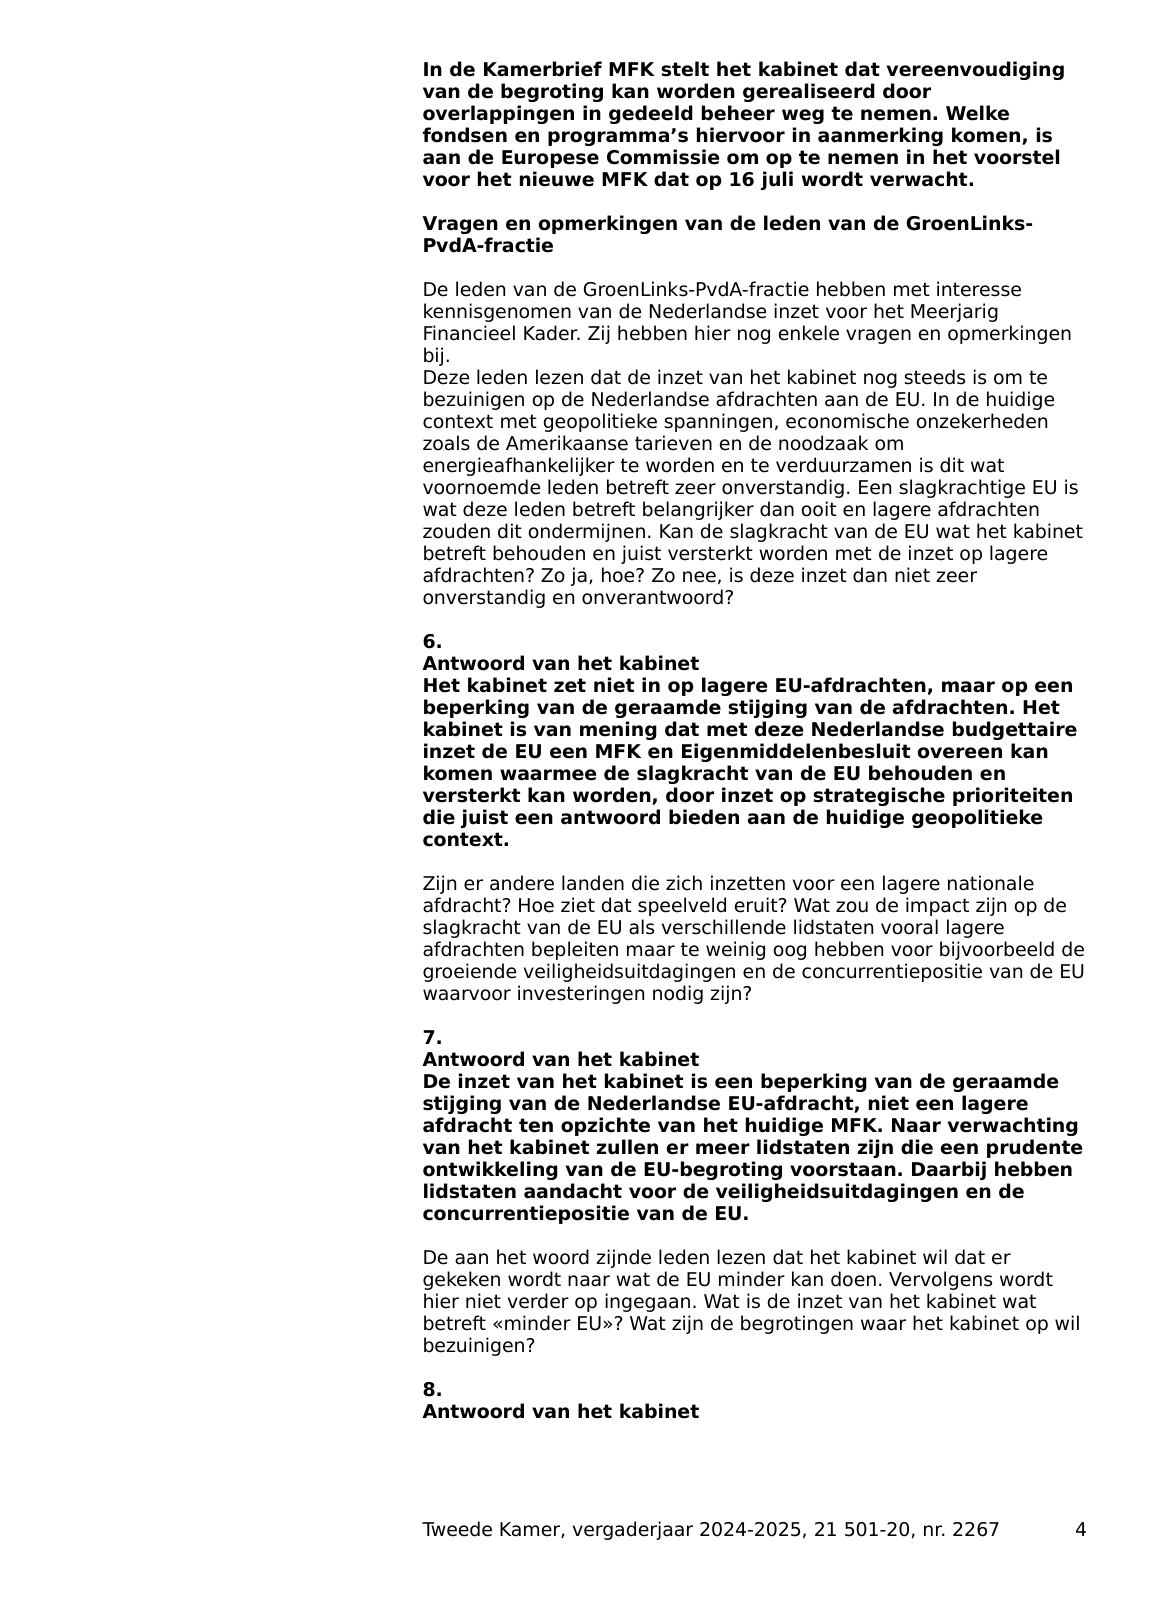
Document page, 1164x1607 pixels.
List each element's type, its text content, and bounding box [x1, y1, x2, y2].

text Antwoord van het kabinet [422, 1049, 1087, 1071]
subtitle Vragen en opmerkingen van de leden van de GroenLinks-PvdA-fractie [422, 213, 1087, 257]
text De aan het woord zijnde leden lezen dat het kabinet wil dat er gekeken wordt naar wat de EU minder kan doen. Vervolgens wordt hier niet verder op ingegaan. Wat is de inzet van het kabinet wat betreft «minder EU»? Wat zijn de begrotingen waar het kabinet op wil bezuinigen? [422, 1247, 1087, 1357]
text De leden van de GroenLinks-PvdA-fractie hebben met interesse kennisgenomen van de Nederlandse inzet voor het Meerjarig Financieel Kader. Zij hebben hier nog enkele vragen en opmerkingen bij. [422, 279, 1087, 367]
text Deze leden lezen dat de inzet van het kabinet nog steeds is om te bezuinigen op de Nederlandse afdrachten aan de EU. In de huidige context met geopolitieke spanningen, economische onzekerheden zoals de Amerikaanse tarieven en de noodzaak om energieafhankelijker te worden en te verduurzamen is dit wat voornoemde leden betreft zeer onverstandig. Een slagkrachtige EU is wat deze leden betreft belangrijker dan ooit en lagere afdrachten zouden dit ondermijnen. Kan de slagkracht van de EU wat het kabinet betreft behouden en juist versterkt worden met de inzet op lagere afdrachten? Zo ja, hoe? Zo nee, is deze inzet dan niet zeer onverstandig en onverantwoord? [422, 367, 1087, 609]
text 6. [422, 631, 1087, 653]
text Antwoord van het kabinet [422, 1401, 1087, 1423]
text 8. [422, 1379, 1087, 1401]
text De inzet van het kabinet is een beperking van de geraamde stijging van de Nederlandse EU-afdracht, niet een lagere afdracht ten opzichte van het huidige MFK. Naar verwachting van het kabinet zullen er meer lidstaten zijn die een prudente ontwikkeling van de EU-begroting voorstaan. Daarbij hebben lidstaten aandacht voor de veiligheidsuitdagingen en de concurrentiepositie van de EU. [422, 1071, 1087, 1225]
text Antwoord van het kabinet [422, 653, 1087, 675]
text Zijn er andere landen die zich inzetten voor een lagere nationale afdracht? Hoe ziet dat speelveld eruit? Wat zou de impact zijn op de slagkracht van de EU als verschillende lidstaten vooral lagere afdrachten bepleiten maar te weinig oog hebben voor bijvoorbeeld de groeiende veiligheidsuitdagingen en de concurrentiepositie van de EU waarvoor investeringen nodig zijn? [422, 873, 1087, 1005]
text Het kabinet zet niet in op lagere EU-afdrachten, maar op een beperking van de geraamde stijging van de afdrachten. Het kabinet is van mening dat met deze Nederlandse budgettaire inzet de EU een MFK en Eigenmiddelenbesluit overeen kan komen waarmee de slagkracht van de EU behouden en versterkt kan worden, door inzet op strategische prioriteiten die juist een antwoord bieden aan de huidige geopolitieke context. [422, 675, 1087, 851]
text 7. [422, 1027, 1087, 1049]
text In de Kamerbrief MFK stelt het kabinet dat vereenvoudiging van de begroting kan worden gerealiseerd door overlappingen in gedeeld beheer weg te nemen. Welke fondsen en programma’s hiervoor in aanmerking komen, is aan de Europese Commissie om op te nemen in het voorstel voor het nieuwe MFK dat op 16 juli wordt verwacht. [422, 59, 1087, 191]
